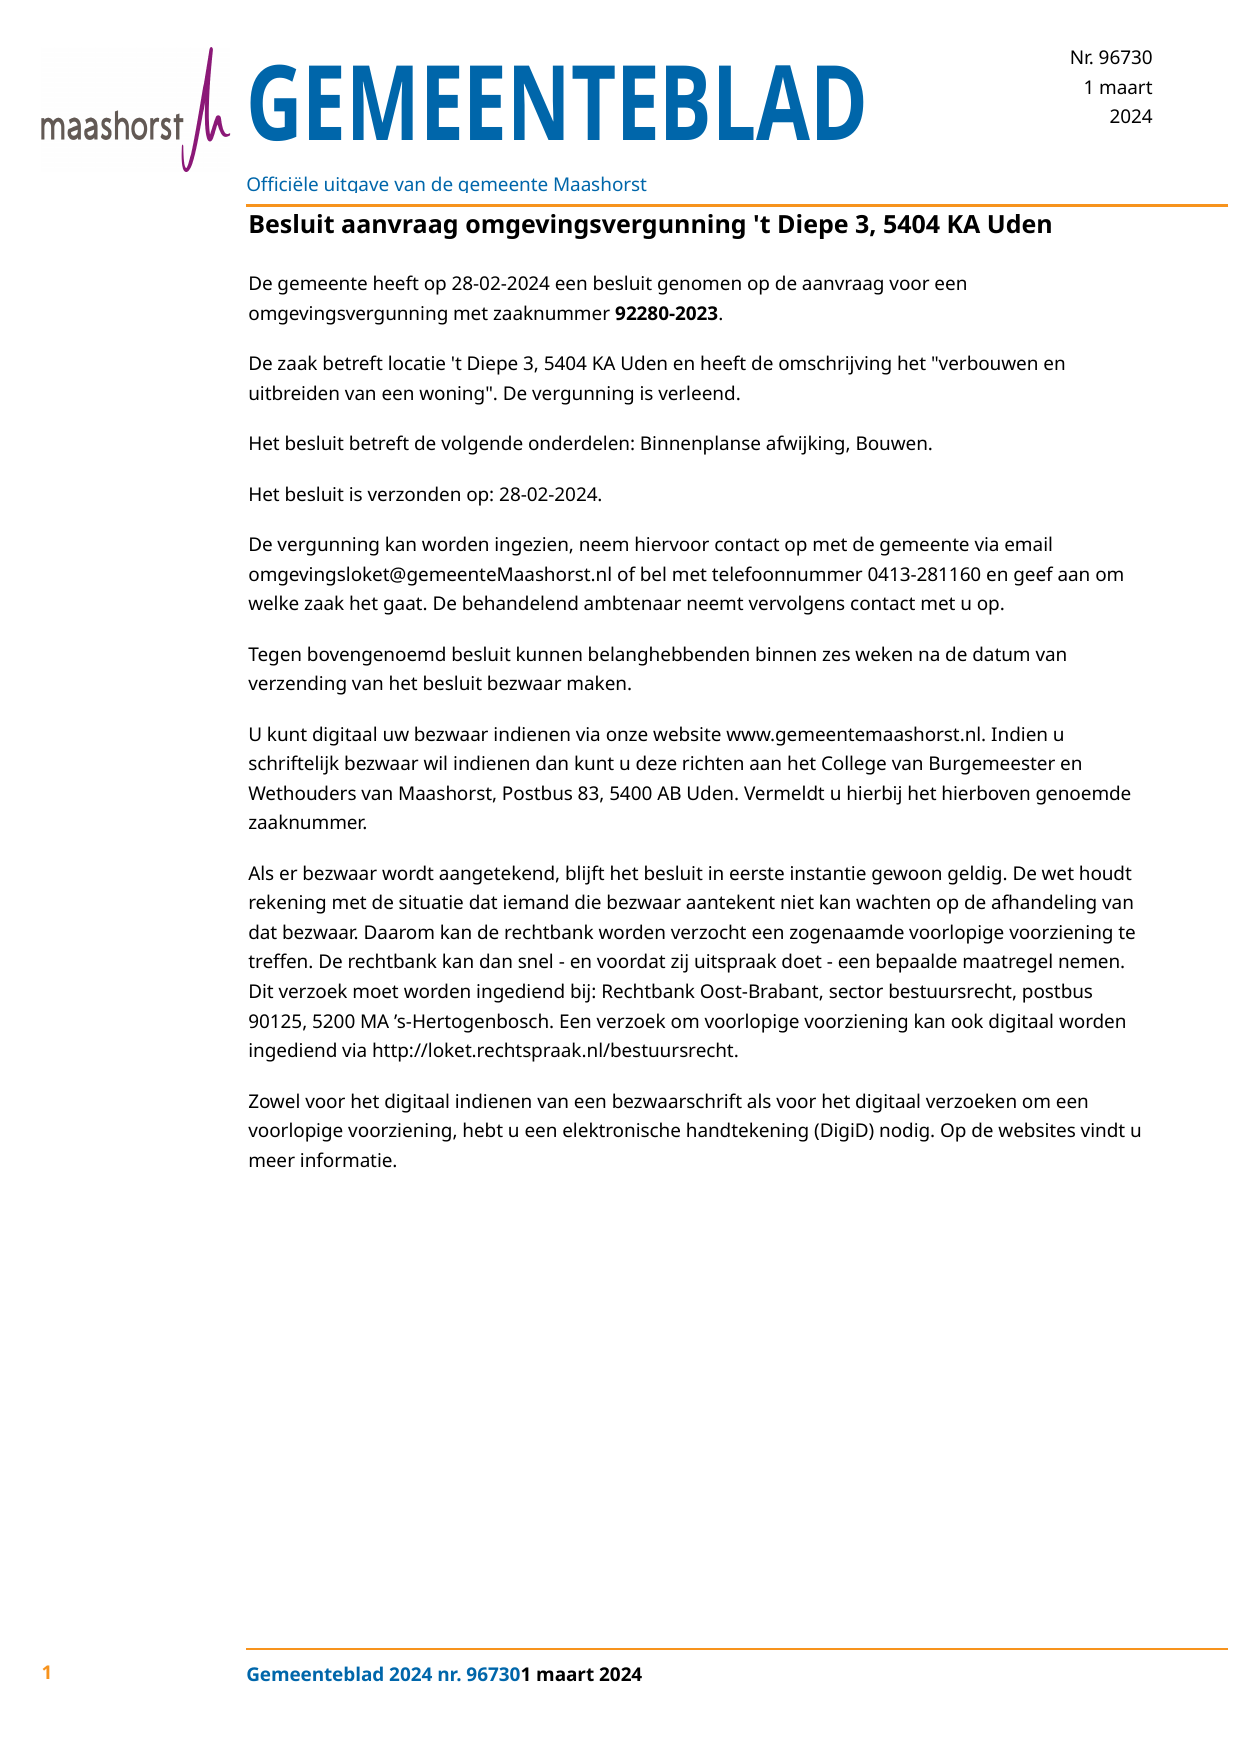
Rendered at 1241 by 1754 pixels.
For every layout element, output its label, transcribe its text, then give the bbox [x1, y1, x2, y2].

text Tegen bovengenoemd besluit kunnen belanghebbenden binnen zes weken na de datum van verzending van het besluit bezwaar maken. [248, 641, 1152, 696]
text Het besluit betreft de volgende onderdelen: Binnenplanse afwijking, Bouwen. [248, 430, 1152, 456]
text Besluit aanvraag omgevingsvergunning 't Diepe 3, 5404 KA Uden [248, 207, 1152, 241]
text Zowel voor het digitaal indienen van een bezwaarschrift als voor het digitaal verzoeken om een voorlopige voorziening, hebt u een elektronische handtekening (DigiD) nodig. Op de websites vindt u meer informatie. [248, 1088, 1152, 1173]
picture [41, 47, 231, 172]
text Het besluit is verzonden op: 28-02-2024. [248, 481, 1152, 506]
text U kunt digitaal uw bezwaar indienen via onze website www.gemeentemaashorst.nl. Indien u schriftelijk bezwaar wil indienen dan kunt u deze richten aan het College van Burgemeester en Wethouders van Maashorst, Postbus 83, 5400 AB Uden. Vermeldt u hierbij het hierboven genoemde zaaknummer. [248, 721, 1152, 835]
text Als er bezwaar wordt aangetekend, blijft het besluit in eerste instantie gewoon geldig. De wet houdt rekening met de situatie dat iemand die bezwaar aantekent niet kan wachten op de afhandeling van dat bezwaar. Daarom kan de rechtbank worden verzocht een zogenaamde voorlopige voorziening te treffen. De rechtbank kan dan snel - en voordat zij uitspraak doet - een bepaalde maatregel nemen. Dit verzoek moet worden ingediend bij: Rechtbank Oost-Brabant, sector bestuursrecht, postbus 90125, 5200 MA ’s-Hertogenbosch. Een verzoek om voorlopige voorziening kan ook digitaal worden ingediend via http://loket.rechtspraak.nl/bestuursrecht. [248, 860, 1152, 1063]
text De vergunning kan worden ingezien, neem hiervoor contact op met de gemeente via email omgevingsloket@gemeenteMaashorst.nl of bel met telefoonnummer 0413-281160 en geef aan om welke zaak het gaat. De behandelend ambtenaar neemt vervolgens contact met u op. [248, 531, 1152, 616]
text De zaak betreft locatie 't Diepe 3, 5404 KA Uden en heeft de omschrijving het "verbouwen en uitbreiden van een woning". De vergunning is verleend. [248, 350, 1152, 406]
text De gemeente heeft op 28-02-2024 een besluit genomen op de aanvraag voor een omgevingsvergunning met zaaknummer 92280-2023. [248, 270, 1152, 326]
